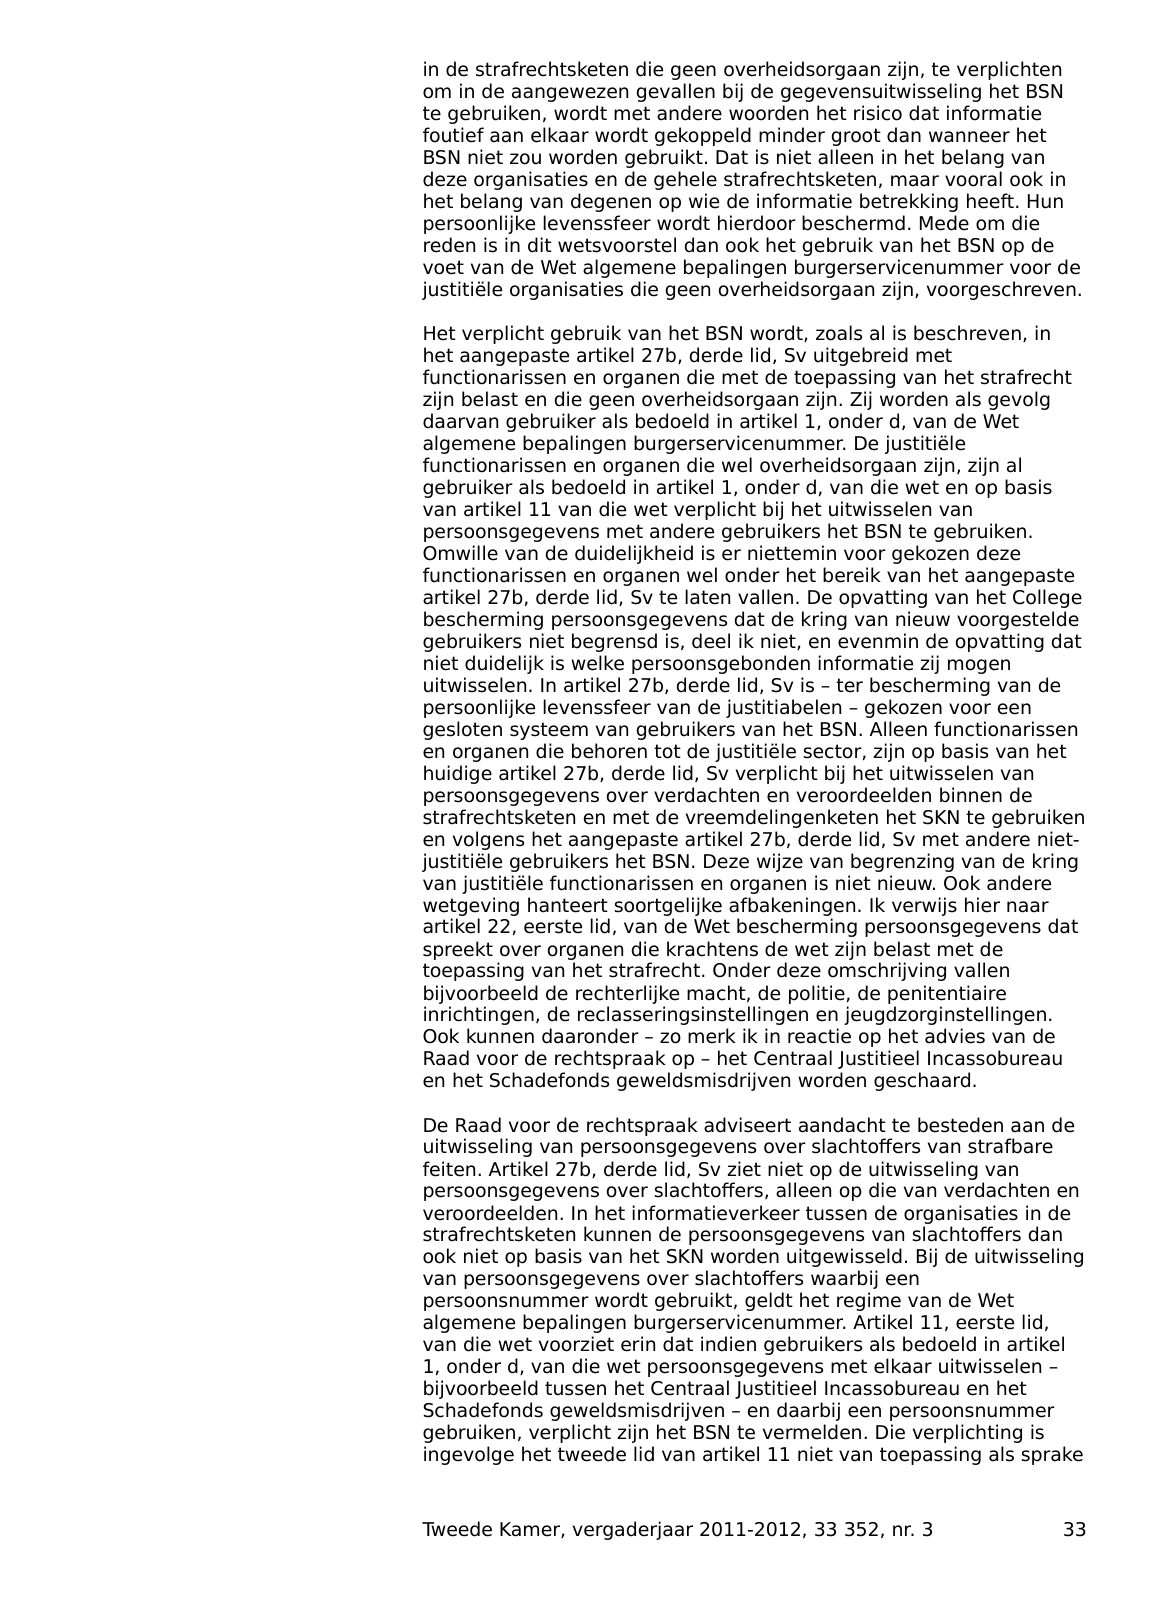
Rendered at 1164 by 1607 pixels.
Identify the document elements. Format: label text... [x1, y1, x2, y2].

text De Raad voor de rechtspraak adviseert aandacht te besteden aan de uitwisseling van persoonsgegevens over slachtoffers van strafbare feiten. Artikel 27b, derde lid, Sv ziet niet op de uitwisseling van persoonsgegevens over slachtoffers, alleen op die van verdachten en veroordeelden. In het informatieverkeer tussen de organisaties in de strafrechtsketen kunnen de persoonsgegevens van slachtoffers dan ook niet op basis van het SKN worden uitgewisseld. Bij de uitwisseling van persoonsgegevens over slachtoffers waarbij een persoonsnummer wordt gebruikt, geldt het regime van de Wet algemene bepalingen burgerservicenummer. Artikel 11, eerste lid, van die wet voorziet erin dat indien gebruikers als bedoeld in artikel 1, onder d, van die wet persoonsgegevens met elkaar uitwisselen – bijvoorbeeld tussen het Centraal Justitieel Incassobureau en het Schadefonds geweldsmisdrijven – en daarbij een persoonsnummer gebruiken, verplicht zijn het BSN te vermelden. Die verplichting is ingevolge het tweede lid van artikel 11 niet van toepassing als sprake [422, 1114, 1087, 1466]
text Het verplicht gebruik van het BSN wordt, zoals al is beschreven, in het aangepaste artikel 27b, derde lid, Sv uitgebreid met functionarissen en organen die met de toepassing van het strafrecht zijn belast en die geen overheidsorgaan zijn. Zij worden als gevolg daarvan gebruiker als bedoeld in artikel 1, onder d, van de Wet algemene bepalingen burgerservicenummer. De justitiële functionarissen en organen die wel overheidsorgaan zijn, zijn al gebruiker als bedoeld in artikel 1, onder d, van die wet en op basis van artikel 11 van die wet verplicht bij het uitwisselen van persoonsgegevens met andere gebruikers het BSN te gebruiken. Omwille van de duidelijkheid is er niettemin voor gekozen deze functionarissen en organen wel onder het bereik van het aangepaste artikel 27b, derde lid, Sv te laten vallen. De opvatting van het College bescherming persoonsgegevens dat de kring van nieuw voorgestelde gebruikers niet begrensd is, deel ik niet, en evenmin de opvatting dat niet duidelijk is welke persoonsgebonden informatie zij mogen uitwisselen. In artikel 27b, derde lid, Sv is – ter bescherming van de persoonlijke levenssfeer van de justitiabelen – gekozen voor een gesloten systeem van gebruikers van het BSN. Alleen functionarissen en organen die behoren tot de justitiële sector, zijn op basis van het huidige artikel 27b, derde lid, Sv verplicht bij het uitwisselen van persoonsgegevens over verdachten en veroordeelden binnen de strafrechtsketen en met de vreemdelingenketen het SKN te gebruiken en volgens het aangepaste artikel 27b, derde lid, Sv met andere niet-justitiële gebruikers het BSN. Deze wijze van begrenzing van de kring van justitiële functionarissen en organen is niet nieuw. Ook andere wetgeving hanteert soortgelijke afbakeningen. Ik verwijs hier naar artikel 22, eerste lid, van de Wet bescherming persoonsgegevens dat spreekt over organen die krachtens de wet zijn belast met de toepassing van het strafrecht. Onder deze omschrijving vallen bijvoorbeeld de rechterlijke macht, de politie, de penitentiaire inrichtingen, de reclasseringsinstellingen en jeugdzorginstellingen. Ook kunnen daaronder – zo merk ik in reactie op het advies van de Raad voor de rechtspraak op – het Centraal Justitieel Incassobureau en het Schadefonds geweldsmisdrijven worden geschaard. [422, 323, 1087, 1092]
text in de strafrechtsketen die geen overheidsorgaan zijn, te verplichten om in de aangewezen gevallen bij de gegevensuitwisseling het BSN te gebruiken, wordt met andere woorden het risico dat informatie foutief aan elkaar wordt gekoppeld minder groot dan wanneer het BSN niet zou worden gebruikt. Dat is niet alleen in het belang van deze organisaties en de gehele strafrechtsketen, maar vooral ook in het belang van degenen op wie de informatie betrekking heeft. Hun persoonlijke levenssfeer wordt hierdoor beschermd. Mede om die reden is in dit wetsvoorstel dan ook het gebruik van het BSN op de voet van de Wet algemene bepalingen burgerservicenummer voor de justitiële organisaties die geen overheidsorgaan zijn, voorgeschreven. [422, 59, 1087, 301]
